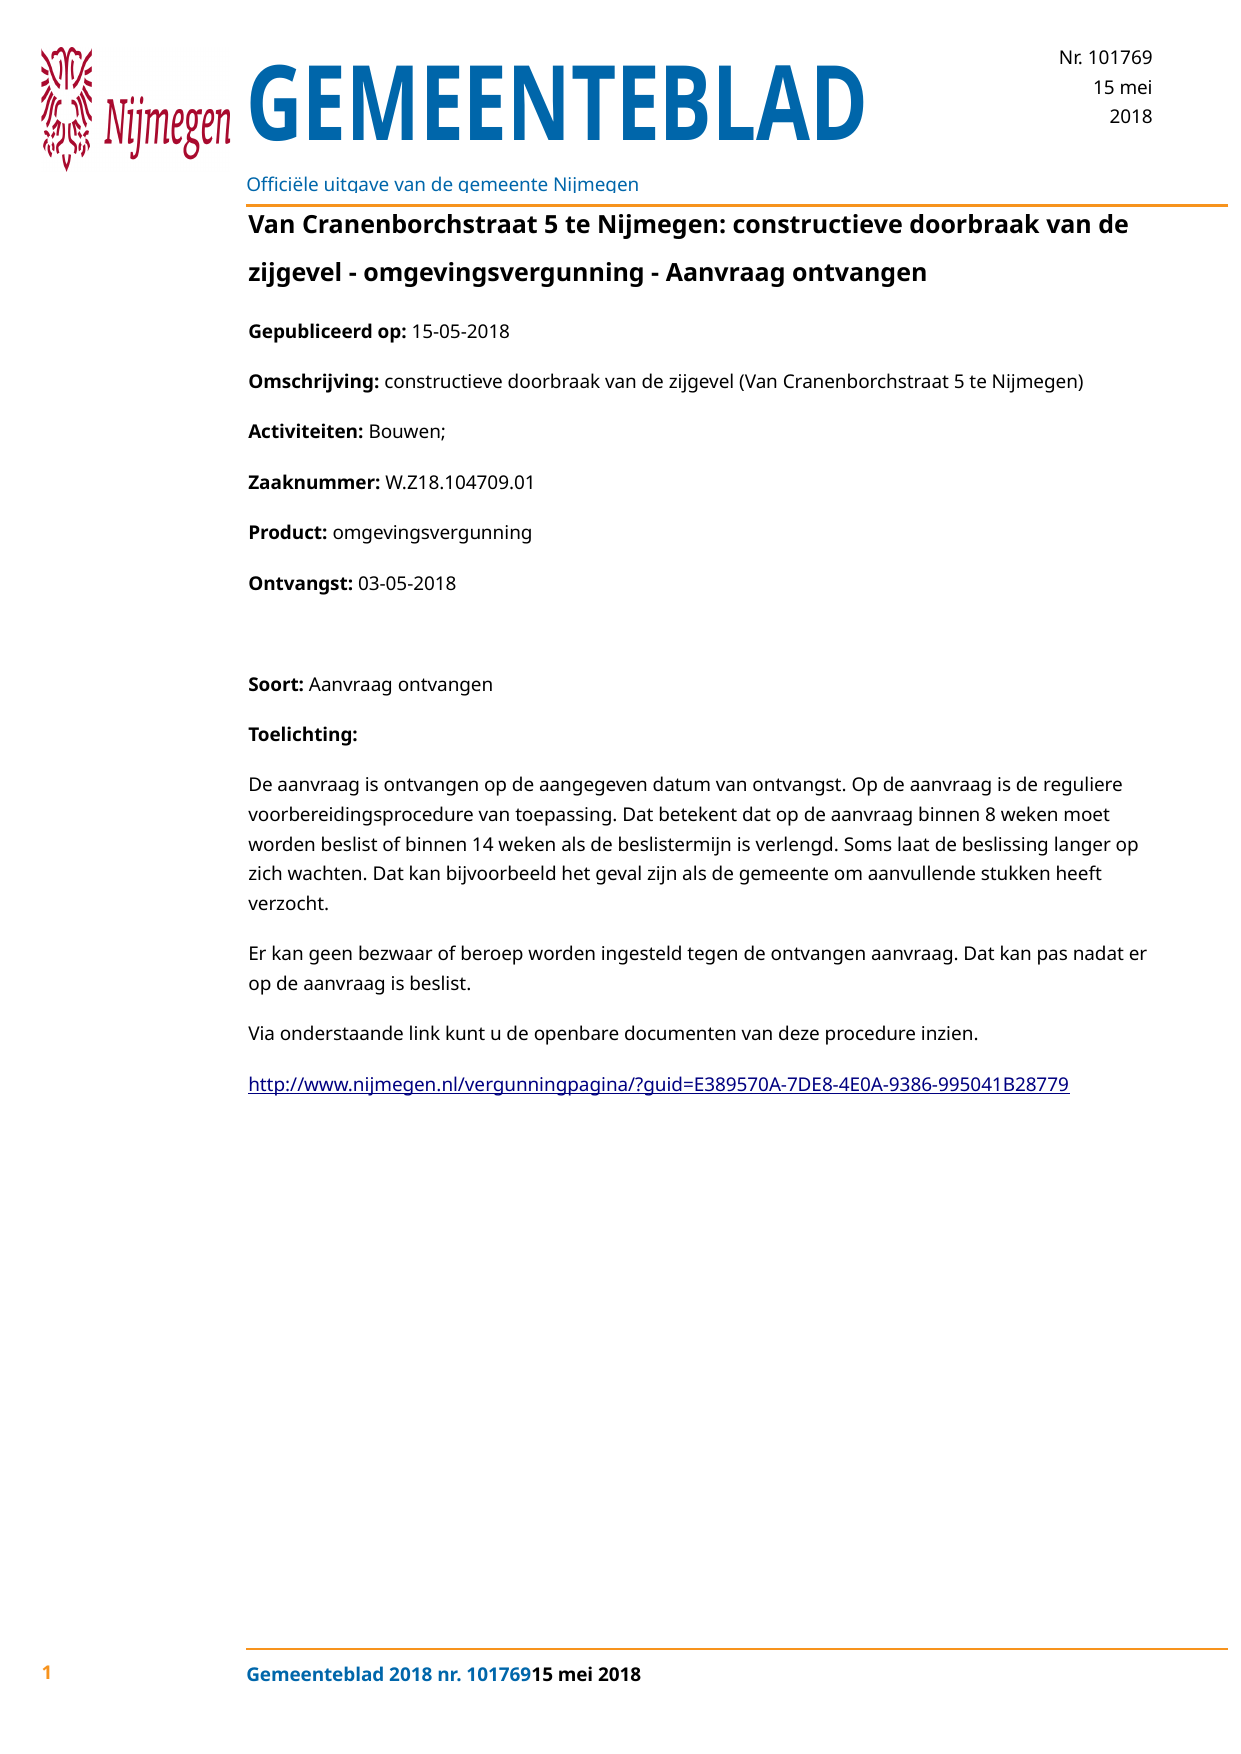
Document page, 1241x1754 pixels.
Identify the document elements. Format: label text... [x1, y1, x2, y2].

text Activiteiten: Bouwen; [248, 419, 1152, 444]
text De aanvraag is ontvangen op de aangegeven datum van ontvangst. Op de aanvraag is de reguliere voorbereidingsprocedure van toepassing. Dat betekent dat op de aanvraag binnen 8 weken moet worden beslist of binnen 14 weken als de beslistermijn is verlengd. Soms laat de beslissing langer op zich wachten. Dat kan bijvoorbeeld het geval zijn als de gemeente om aanvullende stukken heeft verzocht. [248, 772, 1152, 916]
text Zaaknummer: W.Z18.104709.01 [248, 469, 1152, 495]
text http://www.nijmegen.nl/vergunningpagina/?guid=E389570A-7DE8-4E0A-9386-995041B28779 [248, 1071, 1152, 1097]
text Van Cranenborchstraat 5 te Nijmegen: constructieve doorbraak van de zijgevel - omgevingsvergunning - Aanvraag ontvangen [248, 207, 1152, 288]
text Omschrijving: constructieve doorbraak van de zijgevel (Van Cranenborchstraat 5 te Nijmegen) [248, 368, 1152, 394]
text Toelichting: [248, 721, 1152, 747]
text Via onderstaande link kunt u de openbare documenten van deze procedure inzien. [248, 1020, 1152, 1046]
text Er kan geen bezwaar of beroep worden ingesteld tegen de ontvangen aanvraag. Dat kan pas nadat er op de aanvraag is beslist. [248, 940, 1152, 996]
picture [41, 47, 231, 172]
text Ontvangst: 03-05-2018 [248, 570, 1152, 596]
text Soort: Aanvraag ontvangen [248, 671, 1152, 697]
text Product: omgevingsvergunning [248, 519, 1152, 545]
text Gepubliceerd op: 15-05-2018 [248, 318, 1152, 344]
